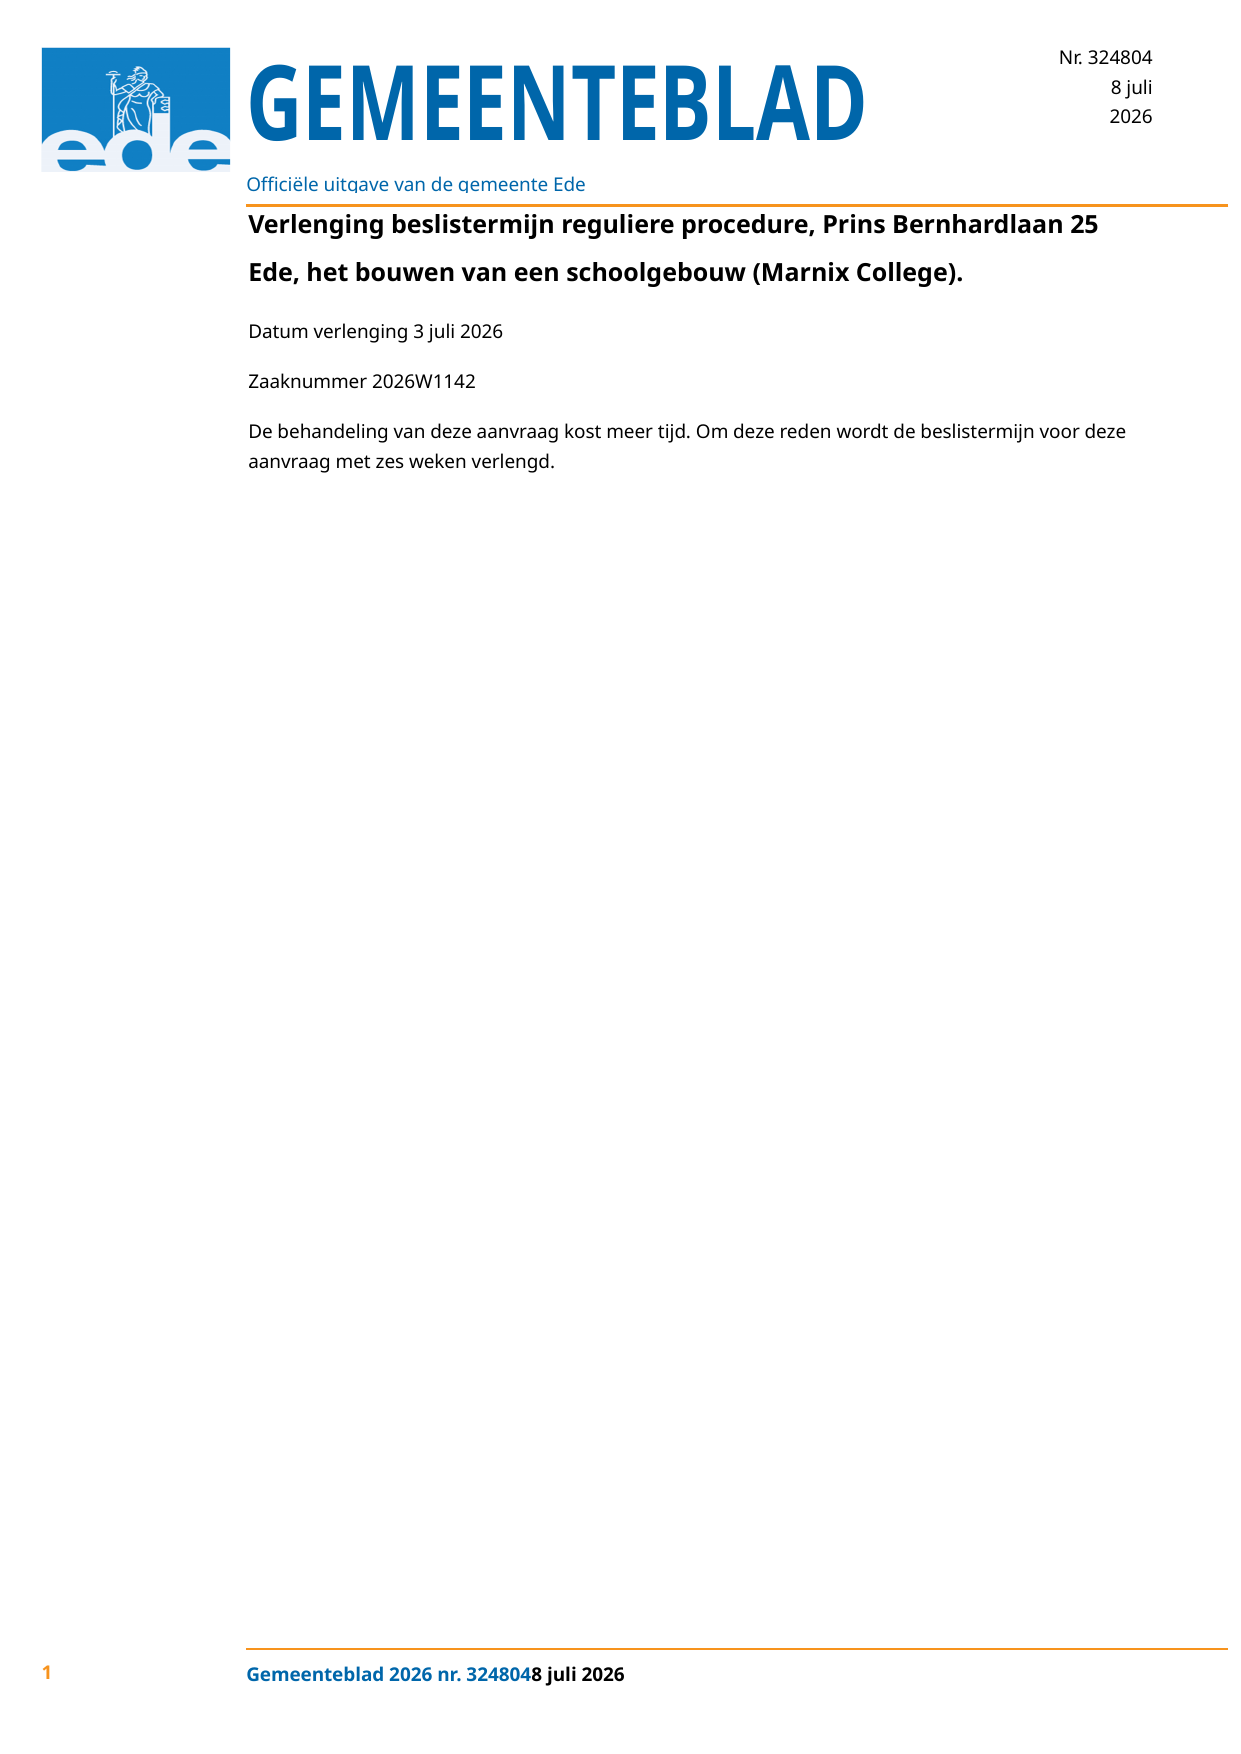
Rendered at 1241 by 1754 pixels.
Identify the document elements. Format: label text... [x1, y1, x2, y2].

text De behandeling van deze aanvraag kost meer tijd. Om deze reden wordt de beslistermijn voor deze aanvraag met zes weken verlengd. [248, 419, 1152, 474]
text Verlenging beslistermijn reguliere procedure, Prins Bernhardlaan 25 Ede, het bouwen van een schoolgebouw (Marnix College). [248, 207, 1152, 288]
picture [41, 47, 231, 172]
text Zaaknummer 2026W1142 [248, 368, 1152, 394]
text Datum verlenging 3 juli 2026 [248, 318, 1152, 344]
